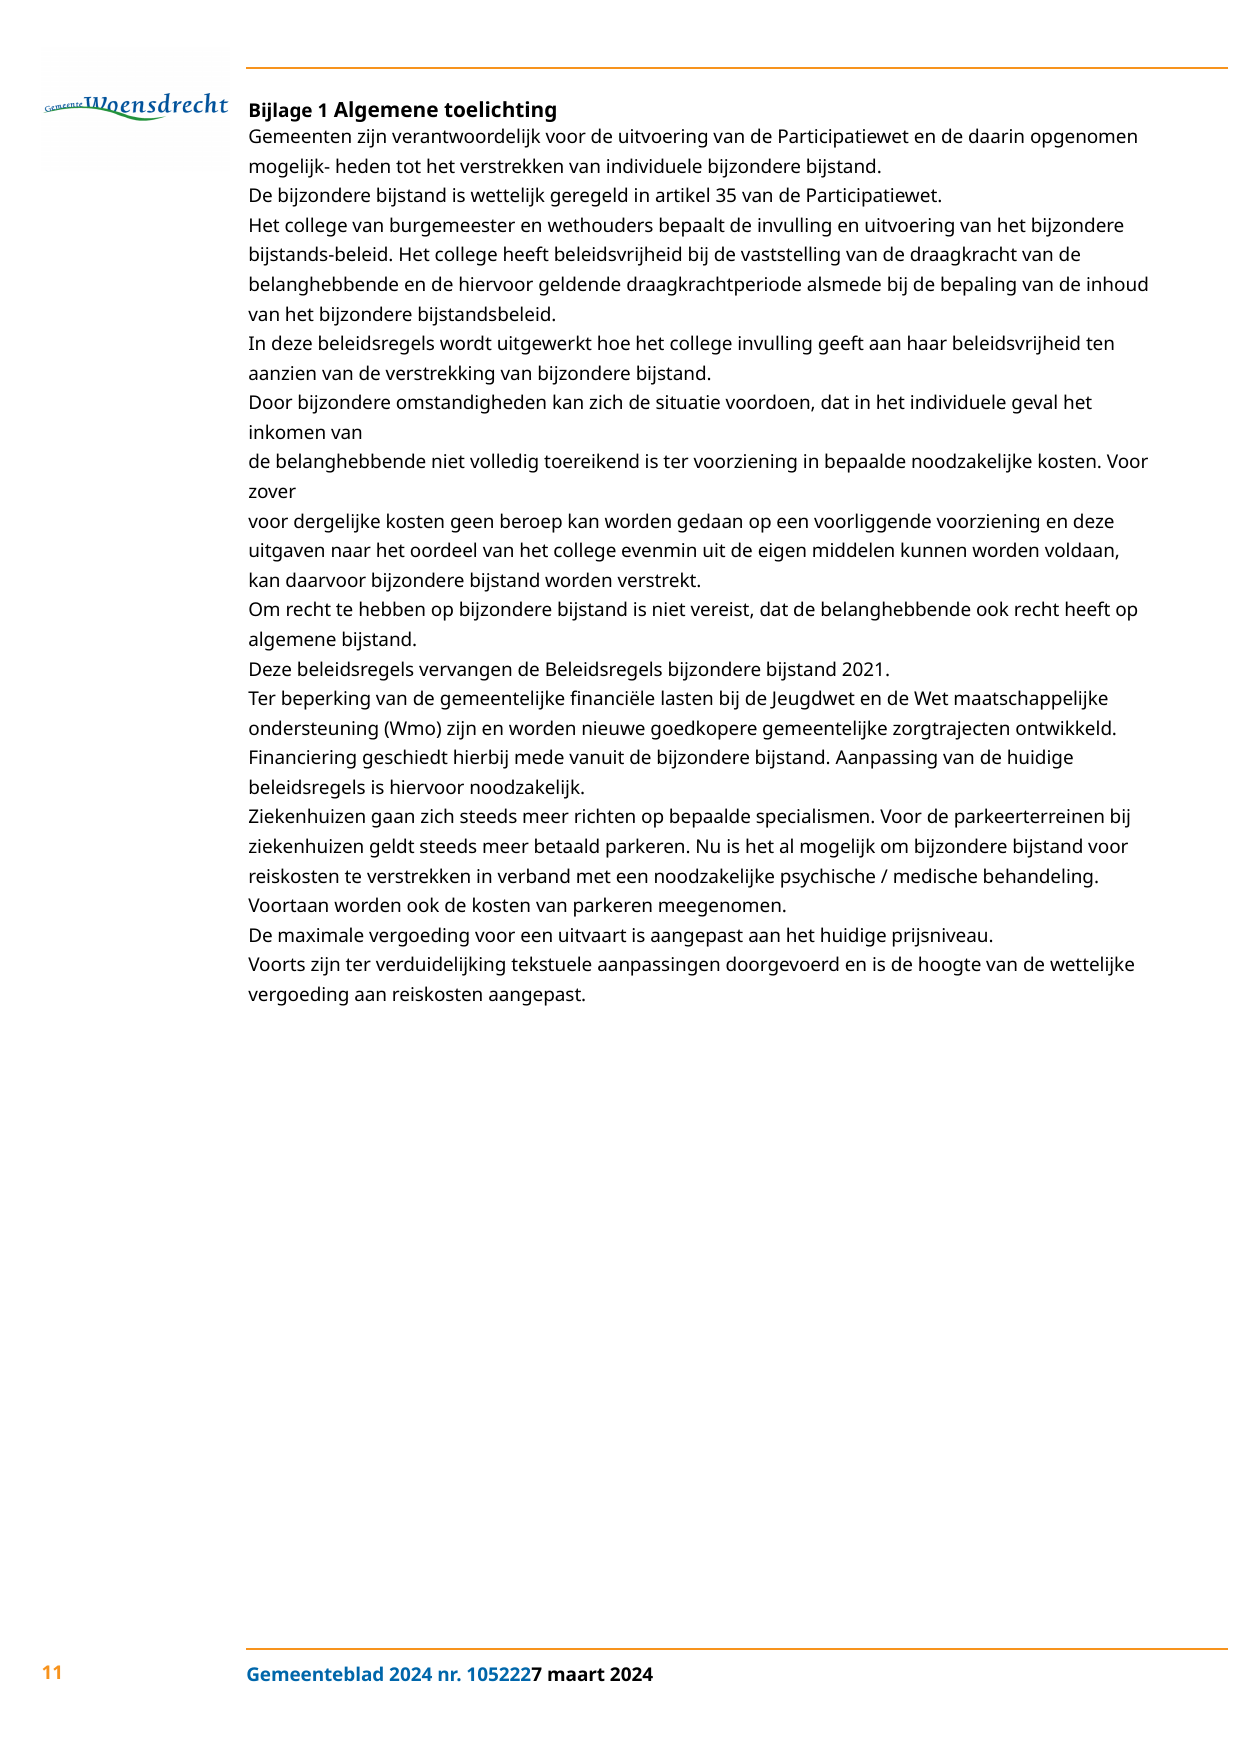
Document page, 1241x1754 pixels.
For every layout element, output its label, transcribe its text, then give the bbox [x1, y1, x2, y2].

text de belanghebbende niet volledig toereikend is ter voorziening in bepaalde noodzakelijke kosten. Voor zover [248, 449, 1152, 504]
text Ter beperking van de gemeentelijke financiële lasten bij de Jeugdwet en de Wet maatschappelijke ondersteuning (Wmo) zijn en worden nieuwe goedkopere gemeentelijke zorgtrajecten ontwikkeld. Financiering geschiedt hierbij mede vanuit de bijzondere bijstand. Aanpassing van de huidige beleidsregels is hiervoor noodzakelijk. [248, 685, 1152, 800]
text De bijzondere bijstand is wettelijk geregeld in artikel 35 van de Participatiewet. [248, 182, 1152, 208]
text Door bijzondere omstandigheden kan zich de situatie voordoen, dat in het individuele geval het inkomen van [248, 389, 1152, 445]
text In deze beleidsregels wordt uitgewerkt hoe het college invulling geeft aan haar beleidsvrijheid ten aanzien van de verstrekking van bijzondere bijstand. [248, 330, 1152, 386]
text Ziekenhuizen gaan zich steeds meer richten op bepaalde specialismen. Voor de parkeerterreinen bij ziekenhuizen geldt steeds meer betaald parkeren. Nu is het al mogelijk om bijzondere bijstand voor reiskosten te verstrekken in verband met een noodzakelijke psychische / medische behandeling. Voortaan worden ook de kosten van parkeren meegenomen. [248, 804, 1152, 918]
text Bijlage 1 Algemene toelichting [248, 95, 1152, 123]
text Het college van burgemeester en wethouders bepaalt de invulling en uitvoering van het bijzondere bijstands-beleid. Het college heeft beleidsvrijheid bij de vaststelling van de draagkracht van de belanghebbende en de hiervoor geldende draagkrachtperiode alsmede bij de bepaling van de inhoud van het bijzondere bijstandsbeleid. [248, 212, 1152, 327]
text Om recht te hebben op bijzondere bijstand is niet vereist, dat de belanghebbende ook recht heeft op algemene bijstand. [248, 597, 1152, 652]
picture [41, 47, 231, 172]
text voor dergelijke kosten geen beroep kan worden gedaan op een voorliggende voorziening en deze uitgaven naar het oordeel van het college evenmin uit de eigen middelen kunnen worden voldaan, kan daarvoor bijzondere bijstand worden verstrekt. [248, 508, 1152, 593]
text Voorts zijn ter verduidelijking tekstuele aanpassingen doorgevoerd en is de hoogte van de wettelijke vergoeding aan reiskosten aangepast. [248, 952, 1152, 1007]
text Gemeenten zijn verantwoordelijk voor de uitvoering van de Participatiewet en de daarin opgenomen mogelijk- heden tot het verstrekken van individuele bijzondere bijstand. [248, 123, 1152, 179]
text De maximale vergoeding voor een uitvaart is aangepast aan het huidige prijsniveau. [248, 922, 1152, 948]
text Deze beleidsregels vervangen de Beleidsregels bijzondere bijstand 2021. [248, 656, 1152, 682]
